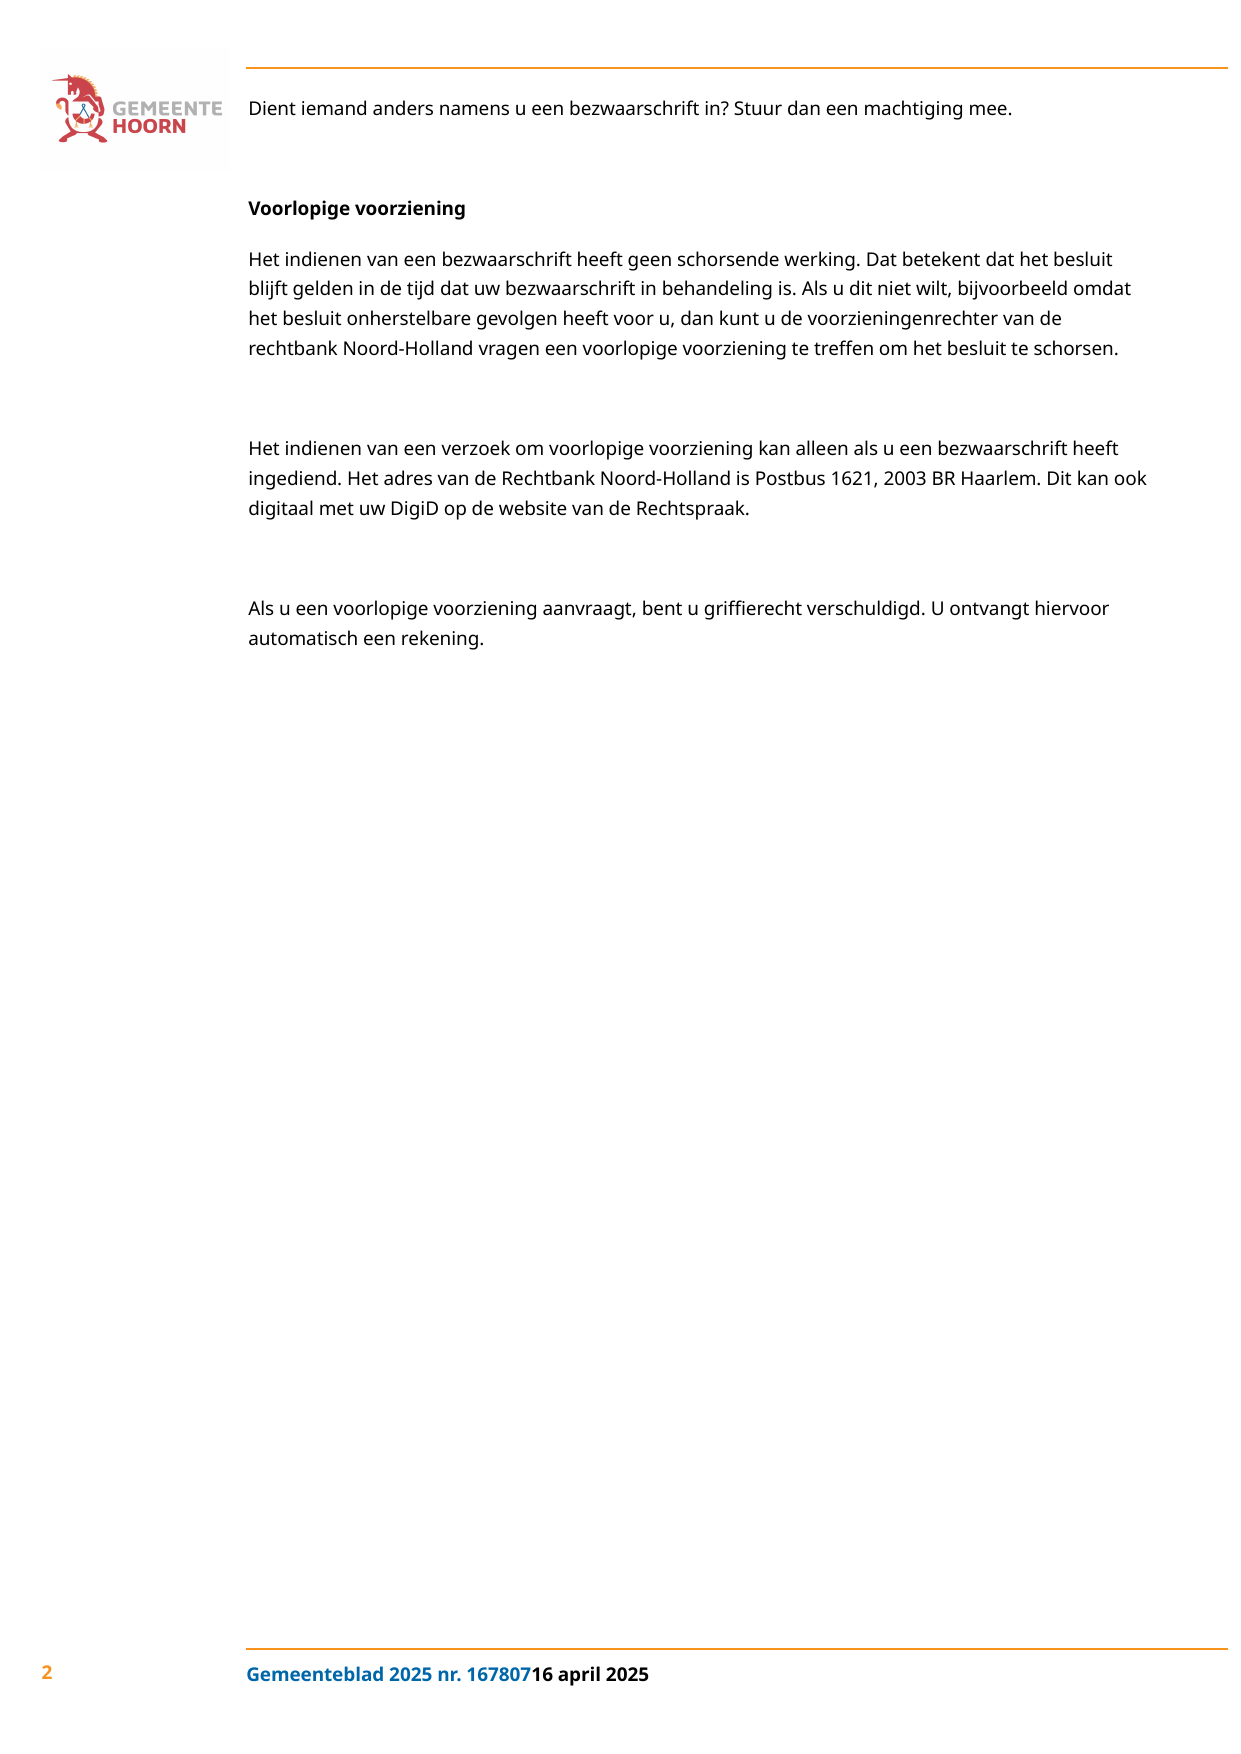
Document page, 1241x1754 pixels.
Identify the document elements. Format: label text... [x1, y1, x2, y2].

text Het indienen van een verzoek om voorlopige voorziening kan alleen als u een bezwaarschrift heeft ingediend. Het adres van de Rechtbank Noord-Holland is Postbus 1621, 2003 BR Haarlem. Dit kan ook digitaal met uw DigiD op de website van de Rechtspraak. [248, 436, 1152, 521]
text Voorlopige voorziening [248, 196, 1152, 221]
text Dient iemand anders namens u een bezwaarschrift in? Stuur dan een machtiging mee. [248, 95, 1152, 121]
text Als u een voorlopige voorziening aanvraagt, bent u griffierecht verschuldigd. U ontvangt hiervoor automatisch een rekening. [248, 596, 1152, 651]
text Het indienen van een bezwaarschrift heeft geen schorsende werking. Dat betekent dat het besluit blijft gelden in de tijd dat uw bezwaarschrift in behandeling is. Als u dit niet wilt, bijvoorbeeld omdat het besluit onherstelbare gevolgen heeft voor u, dan kunt u de voorzieningenrechter van de rechtbank Noord-Holland vragen een voorlopige voorziening te treffen om het besluit te schorsen. [248, 246, 1152, 361]
picture [41, 47, 231, 172]
